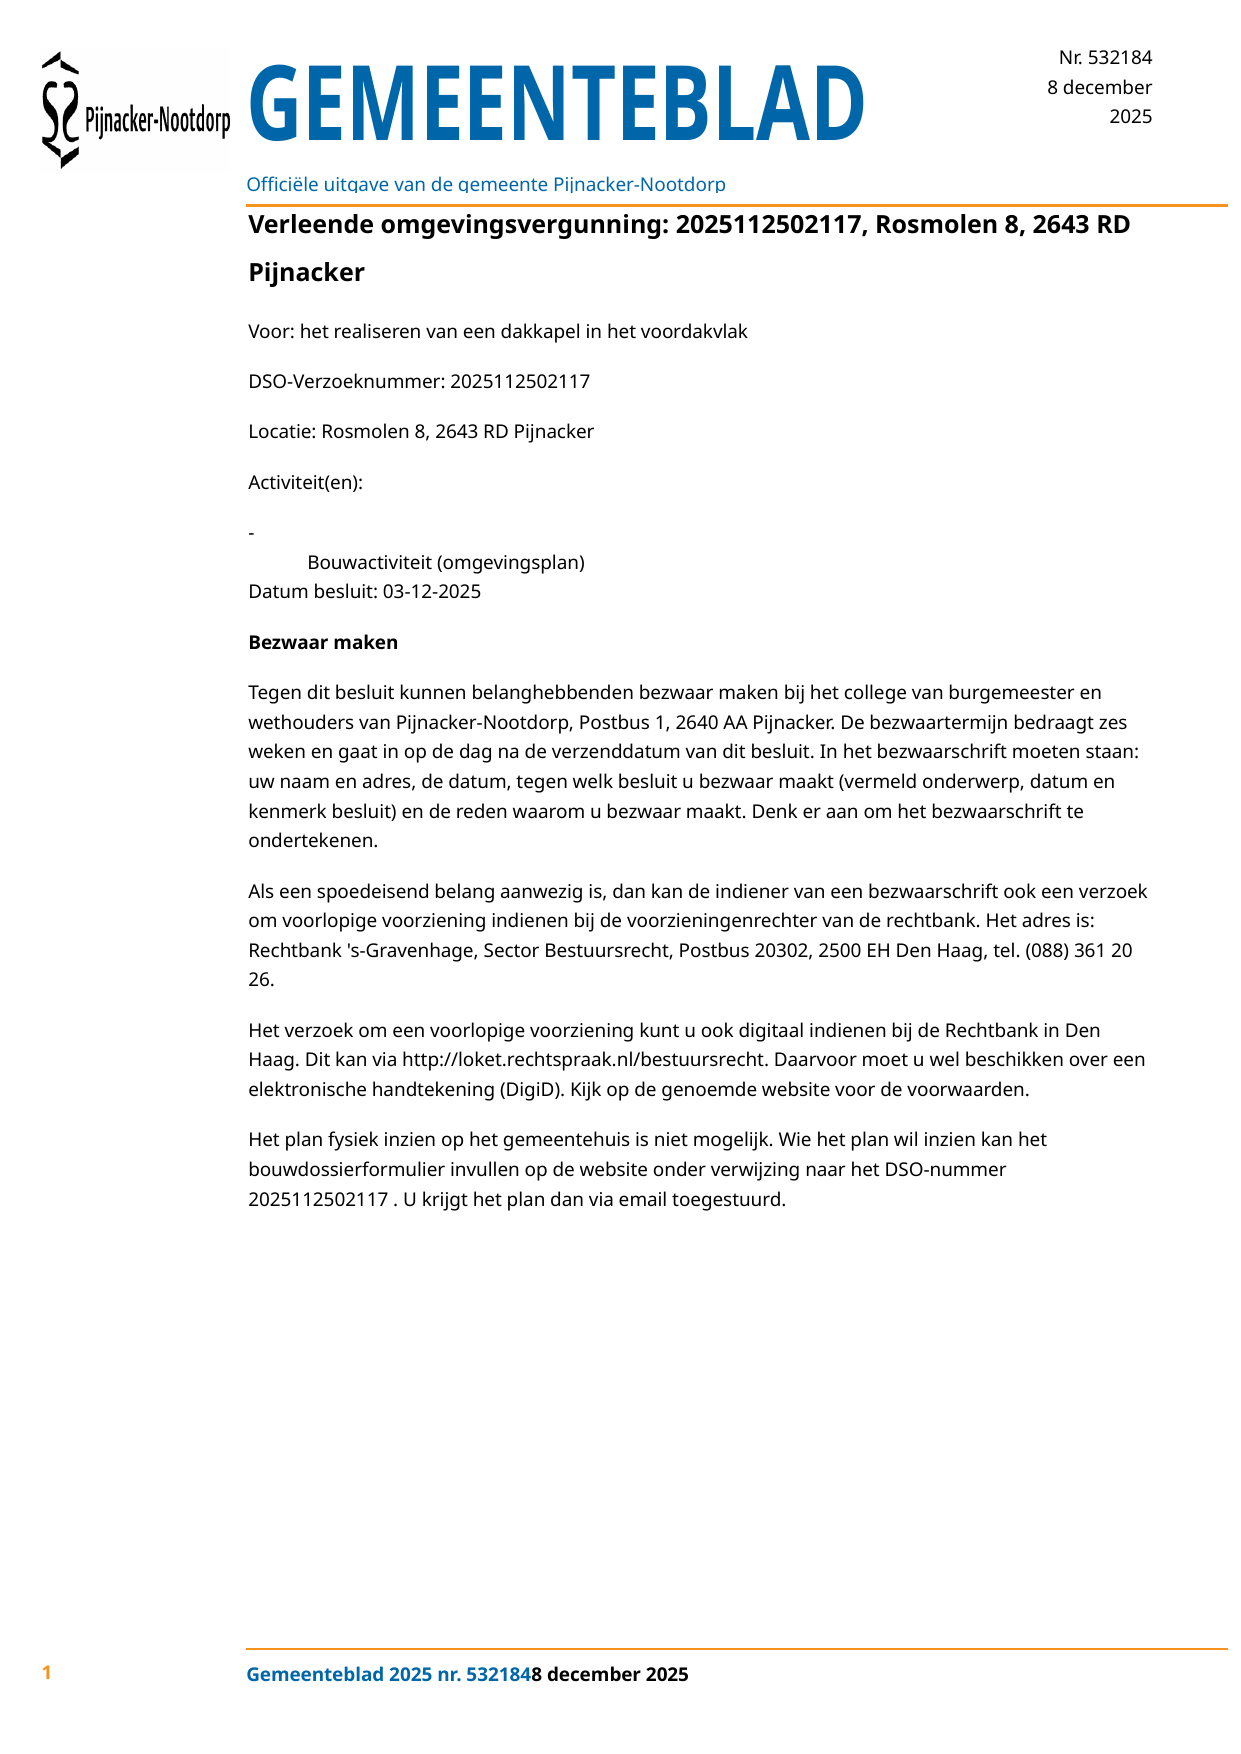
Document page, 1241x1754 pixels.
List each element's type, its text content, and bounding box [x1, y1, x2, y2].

text Activiteit(en): [248, 469, 1152, 495]
text Voor: het realiseren van een dakkapel in het voordakvlak [248, 318, 1152, 344]
text DSO-Verzoeknummer: 2025112502117 [248, 368, 1152, 394]
text Als een spoedeisend belang aanwezig is, dan kan de indiener van een bezwaarschrift ook een verzoek om voorlopige voorziening indienen bij de voorzieningenrechter van de rechtbank. Het adres is: Rechtbank 's-Gravenhage, Sector Bestuursrecht, Postbus 20302, 2500 EH Den Haag, tel. (088) 361 20 26. [248, 878, 1152, 992]
picture [41, 47, 231, 172]
text Datum besluit: 03-12-2025 [248, 579, 1152, 604]
text Locatie: Rosmolen 8, 2643 RD Pijnacker [248, 419, 1152, 444]
text Tegen dit besluit kunnen belanghebbenden bezwaar maken bij het college van burgemeester en wethouders van Pijnacker-Nootdorp, Postbus 1, 2640 AA Pijnacker. De bezwaartermijn bedraagt zes weken en gaat in op de dag na de verzenddatum van dit besluit. In het bezwaarschrift moeten staan: uw naam en adres, de datum, tegen welk besluit u bezwaar maakt (vermeld onderwerp, datum en kenmerk besluit) en de reden waarom u bezwaar maakt. Denk er aan om het bezwaarschrift te ondertekenen. [248, 679, 1152, 853]
text Bezwaar maken [248, 629, 1152, 655]
text Verleende omgevingsvergunning: 2025112502117, Rosmolen 8, 2643 RD Pijnacker [248, 207, 1152, 288]
list Bouwactiviteit (omgevingsplan) [248, 549, 1152, 575]
text Het plan fysiek inzien op het gemeentehuis is niet mogelijk. Wie het plan wil inzien kan het bouwdossierformulier invullen op de website onder verwijzing naar het DSO-nummer 2025112502117 . U krijgt het plan dan via email toegestuurd. [248, 1127, 1152, 1212]
text Het verzoek om een voorlopige voorziening kunt u ook digitaal indienen bij de Rechtbank in Den Haag. Dit kan via http://loket.rechtspraak.nl/bestuursrecht. Daarvoor moet u wel beschikken over een elektronische handtekening (DigiD). Kijk op de genoemde website voor de voorwaarden. [248, 1017, 1152, 1102]
